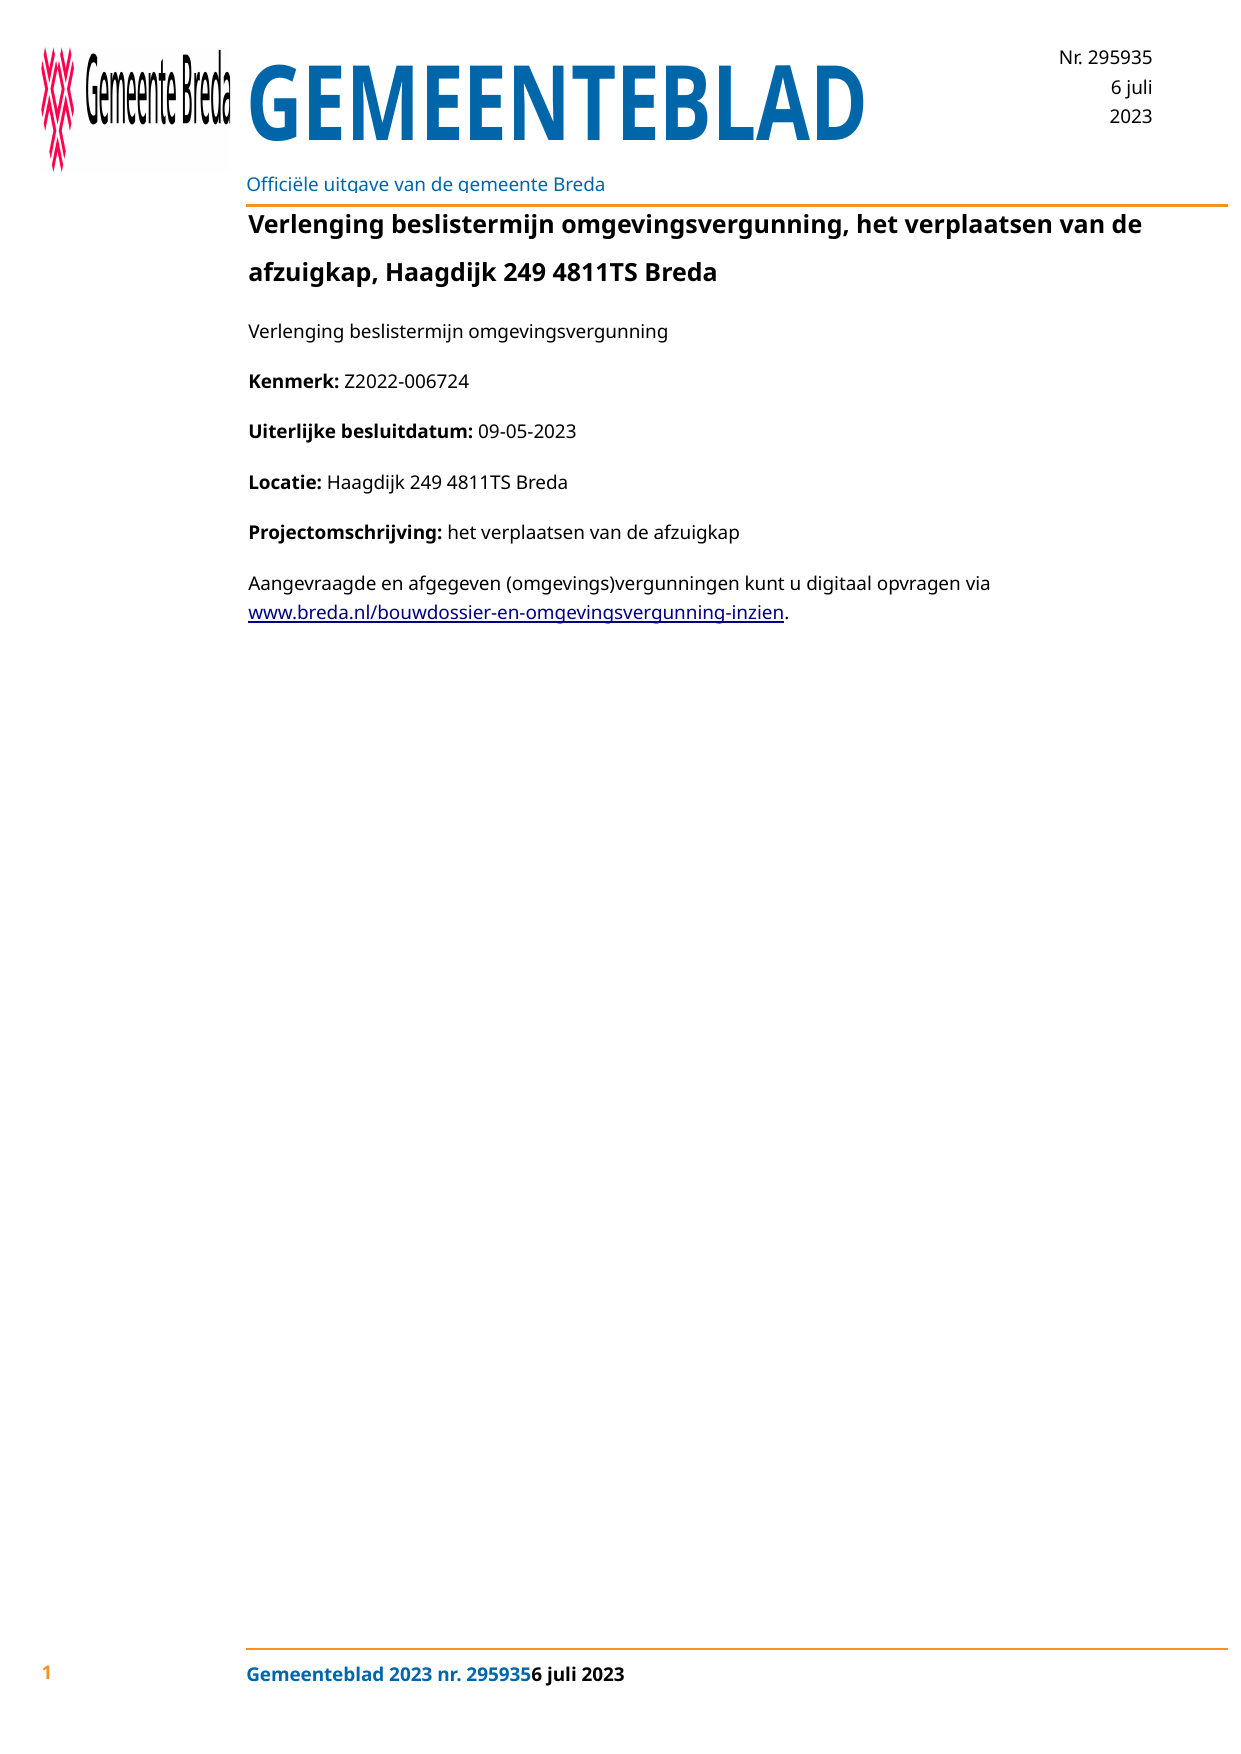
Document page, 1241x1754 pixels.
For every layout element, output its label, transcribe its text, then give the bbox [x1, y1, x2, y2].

picture [41, 47, 231, 172]
text Kenmerk: Z2022-006724 [248, 368, 1152, 394]
text Uiterlijke besluitdatum: 09-05-2023 [248, 419, 1152, 444]
text Verlenging beslistermijn omgevingsvergunning, het verplaatsen van de afzuigkap, Haagdijk 249 4811TS Breda [248, 207, 1152, 288]
text Aangevraagde en afgegeven (omgevings)vergunningen kunt u digitaal opvragen via www.breda.nl/bouwdossier-en-omgevingsvergunning-inzien. [248, 570, 1152, 625]
text Locatie: Haagdijk 249 4811TS Breda [248, 469, 1152, 495]
text Verlenging beslistermijn omgevingsvergunning [248, 318, 1152, 344]
text Projectomschrijving: het verplaatsen van de afzuigkap [248, 519, 1152, 545]
